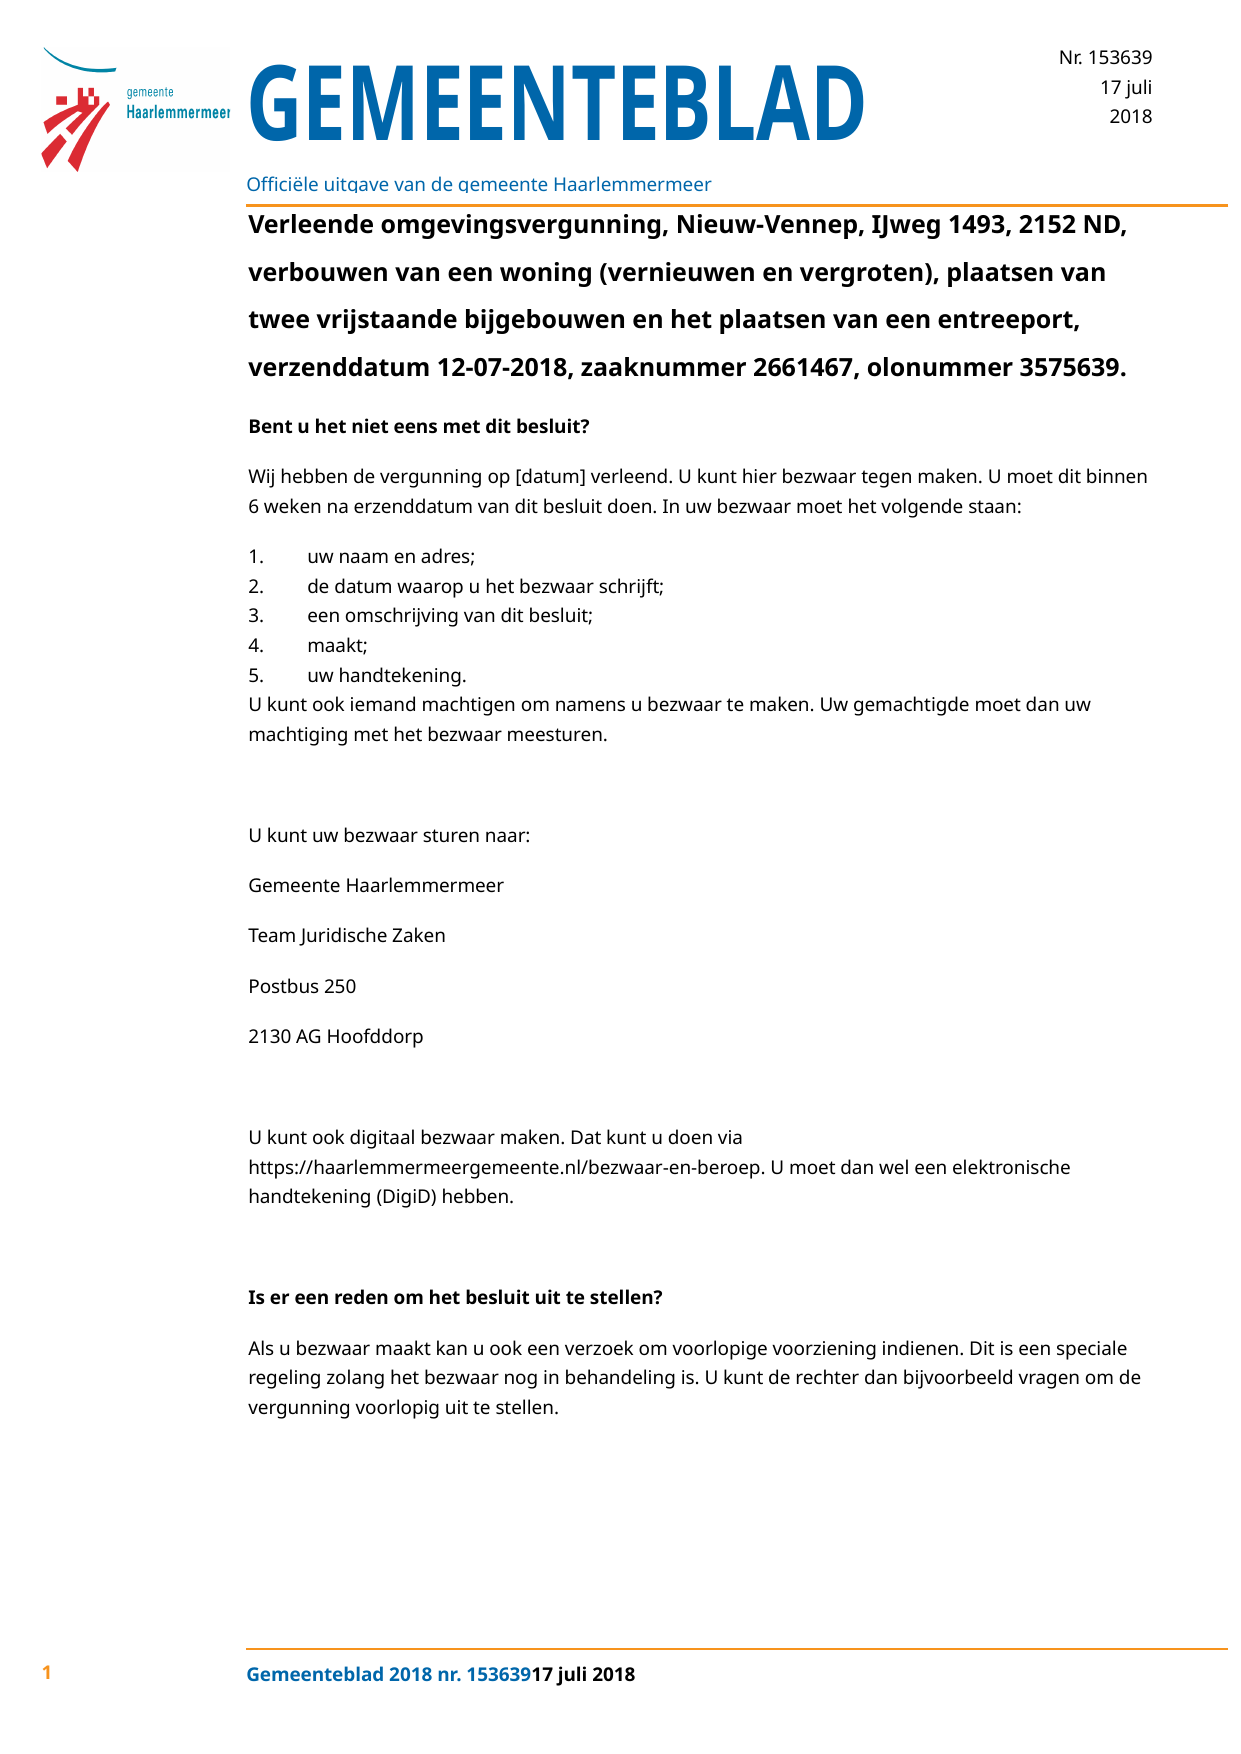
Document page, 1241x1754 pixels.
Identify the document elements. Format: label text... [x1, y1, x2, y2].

text Is er een reden om het besluit uit te stellen? [248, 1284, 1152, 1310]
list uw handtekening. [248, 662, 1152, 688]
list uw naam en adres; [248, 543, 1152, 569]
text Verleende omgevingsvergunning, Nieuw-Vennep, IJweg 1493, 2152 ND, verbouwen van een woning (vernieuwen en vergroten), plaatsen van twee vrijstaande bijgebouwen en het plaatsen van een entreeport, verzenddatum 12-07-2018, zaaknummer 2661467, olonummer 3575639. [248, 207, 1152, 384]
text Postbus 250 [248, 973, 1152, 999]
text U kunt uw bezwaar sturen naar: [248, 822, 1152, 848]
text Bent u het niet eens met dit besluit? [248, 413, 1152, 439]
list de datum waarop u het bezwaar schrijft; [248, 573, 1152, 599]
list maakt; [248, 632, 1152, 658]
list een omschrijving van dit besluit; [248, 603, 1152, 628]
text Als u bezwaar maakt kan u ook een verzoek om voorlopige voorziening indienen. Dit is een speciale regeling zolang het bezwaar nog in behandeling is. U kunt de rechter dan bijvoorbeeld vragen om de vergunning voorlopig uit te stellen. [248, 1335, 1152, 1420]
text 2130 AG Hoofddorp [248, 1023, 1152, 1049]
text U kunt ook digitaal bezwaar maken. Dat kunt u doen via https://haarlemmermeergemeente.nl/bezwaar-en-beroep. U moet dan wel een elektronische handtekening (DigiD) hebben. [248, 1124, 1152, 1209]
text Team Juridische Zaken [248, 923, 1152, 948]
text Wij hebben de vergunning op [datum] verleend. U kunt hier bezwaar tegen maken. U moet dit binnen 6 weken na erzenddatum van dit besluit doen. In uw bezwaar moet het volgende staan: [248, 463, 1152, 519]
picture [41, 47, 231, 172]
text Gemeente Haarlemmermeer [248, 872, 1152, 898]
text U kunt ook iemand machtigen om namens u bezwaar te maken. Uw gemachtigde moet dan uw machtiging met het bezwaar meesturen. [248, 691, 1152, 747]
